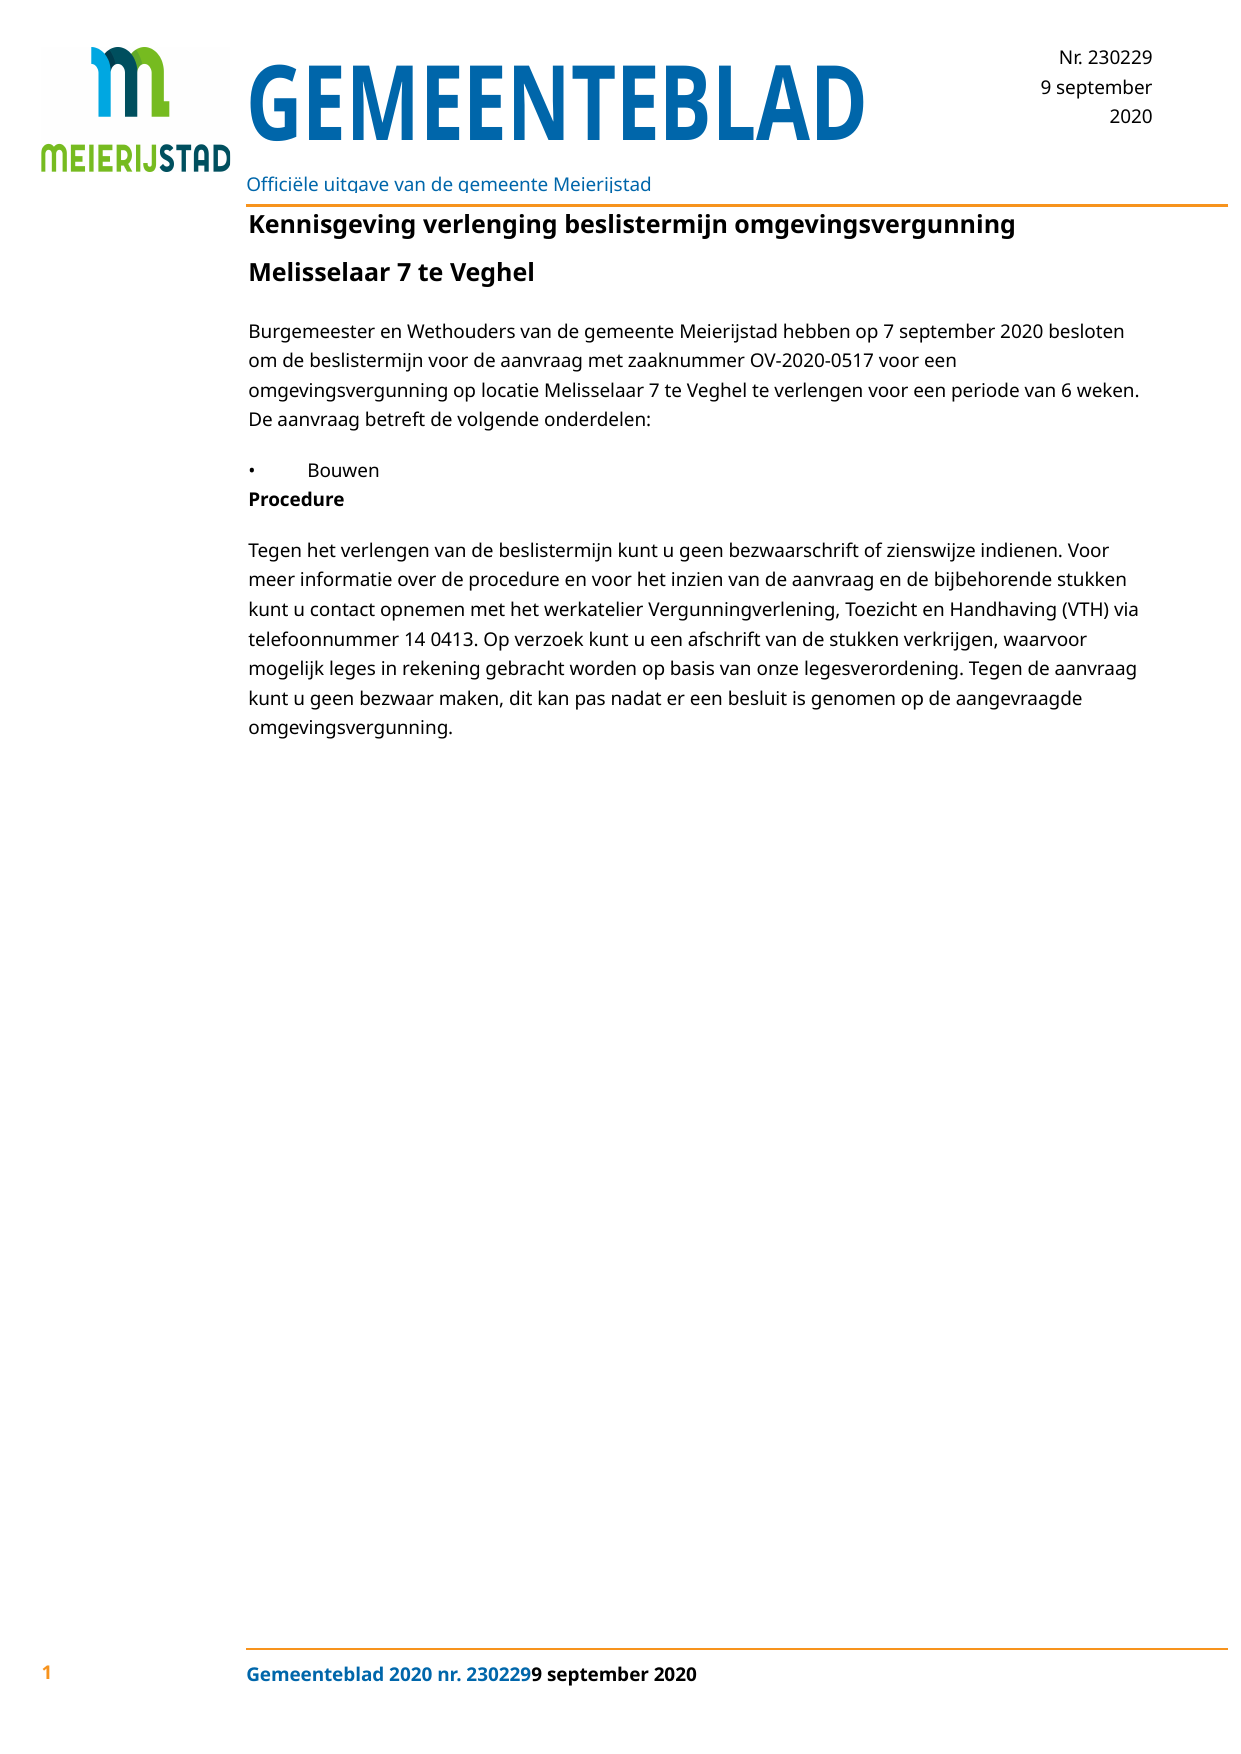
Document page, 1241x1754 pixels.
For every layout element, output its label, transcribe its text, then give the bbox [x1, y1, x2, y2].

list Bouwen [248, 457, 1152, 483]
picture [41, 47, 231, 172]
text Tegen het verlengen van de beslistermijn kunt u geen bezwaarschrift of zienswijze indienen. Voor meer informatie over de procedure en voor het inzien van de aanvraag en de bijbehorende stukken kunt u contact opnemen met het werkatelier Vergunningverlening, Toezicht en Handhaving (VTH) via telefoonnummer 14 0413. Op verzoek kunt u een afschrift van de stukken verkrijgen, waarvoor mogelijk leges in rekening gebracht worden op basis van onze legesverordening. Tegen de aanvraag kunt u geen bezwaar maken, dit kan pas nadat er een besluit is genomen op de aangevraagde omgevingsvergunning. [248, 537, 1152, 740]
text Procedure [248, 487, 1152, 512]
text Burgemeester en Wethouders van de gemeente Meierijstad hebben op 7 september 2020 besloten om de beslistermijn voor de aanvraag met zaaknummer OV-2020-0517 voor een omgevingsvergunning op locatie Melisselaar 7 te Veghel te verlengen voor een periode van 6 weken. De aanvraag betreft de volgende onderdelen: [248, 318, 1152, 432]
text Kennisgeving verlenging beslistermijn omgevingsvergunning Melisselaar 7 te Veghel [248, 207, 1152, 288]
